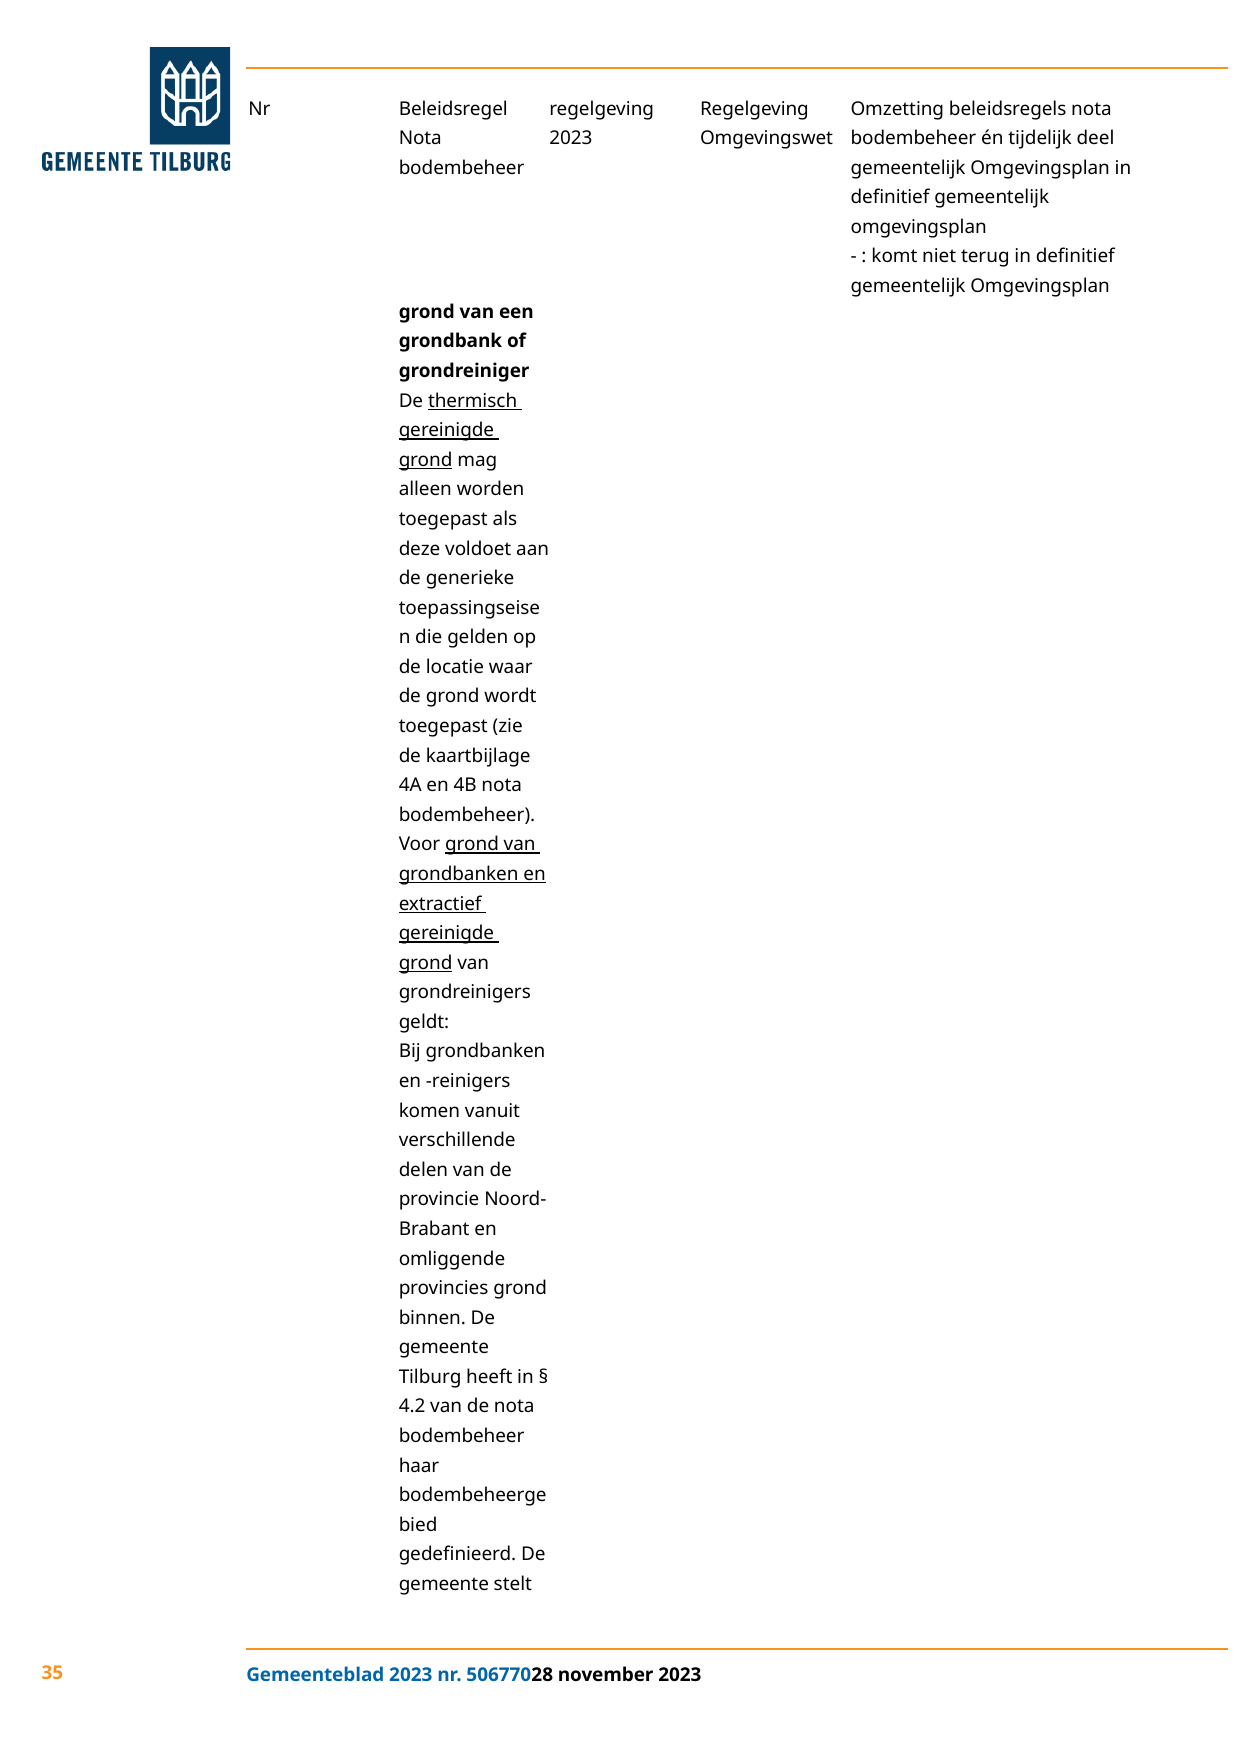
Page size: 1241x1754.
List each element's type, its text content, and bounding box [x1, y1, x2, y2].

table_cell - [700, 298, 850, 1596]
table_header Omzetting beleidsregels nota bodembeheer én tijdelijk deel gemeentelijk Omgevingsplan in definitief gemeentelijk omgevingsplan - : komt niet terug in definitief gemeentelijk Omgevingsplan [850, 95, 1152, 298]
table_cell - [850, 298, 1152, 1596]
table_header Regelgeving Omgevingswet [700, 95, 850, 298]
table_header Beleidsregel Nota bodembeheer [399, 95, 549, 298]
table_header regelgeving 2023 [549, 95, 700, 298]
picture [41, 47, 231, 172]
table_cell [248, 298, 398, 1596]
table_cell grond van een grondbank of grondreiniger De thermisch gereinigde grond mag alleen worden toegepast als deze voldoet aan de generieke toepassingseisen die gelden op de locatie waar de grond wordt toegepast (zie de kaartbijlage 4A en 4B nota bodembeheer). Voor grond van grondbanken en extractief gereinigde grond van grondreinigers geldt: Bij grondbanken en -reinigers komen vanuit verschillende delen van de provincie Noord-Brabant en omliggende provincies grond binnen. De gemeente Tilburg heeft in § 4.2 van de nota bodembeheer haar bodembeheergebied gedefinieerd. De gemeente stelt [399, 298, 549, 1596]
table_cell [549, 298, 700, 1596]
table_header Nr [248, 95, 398, 298]
